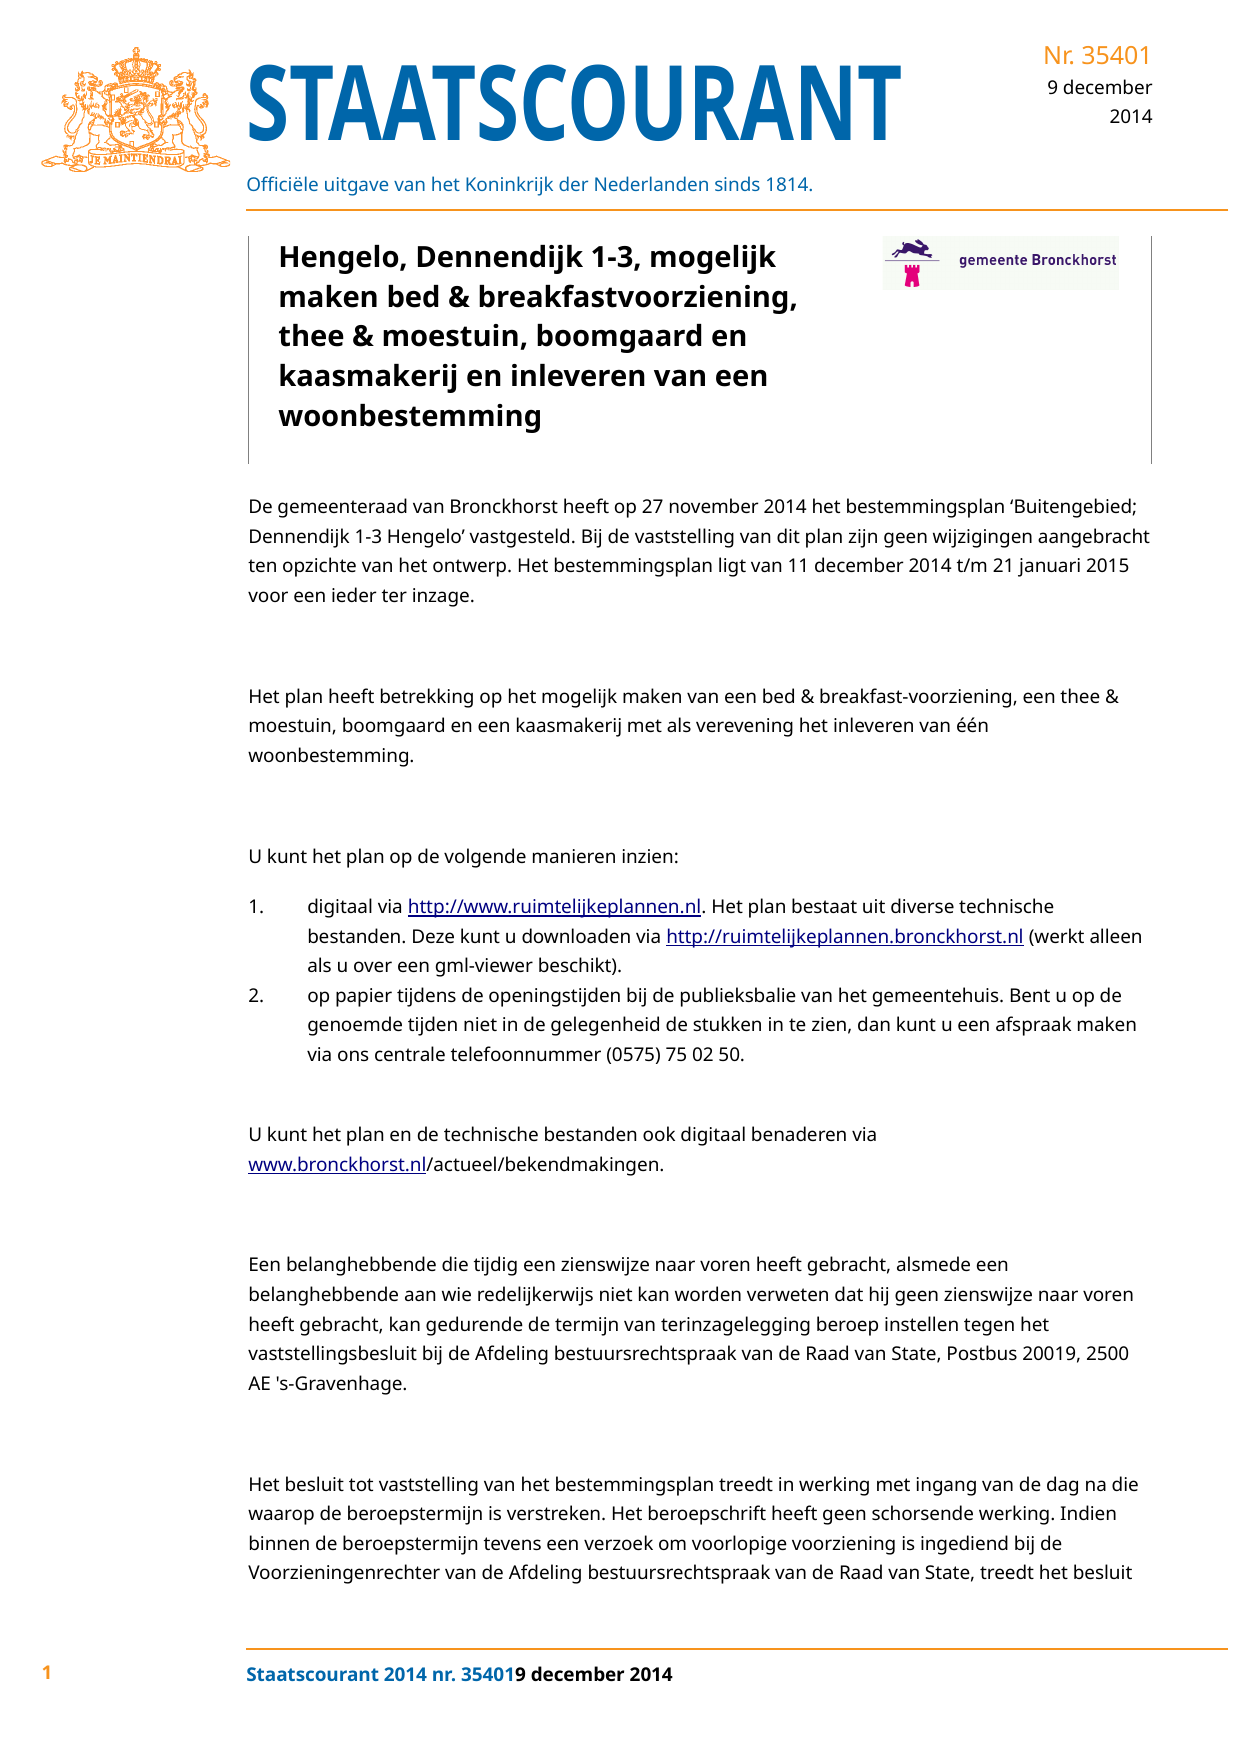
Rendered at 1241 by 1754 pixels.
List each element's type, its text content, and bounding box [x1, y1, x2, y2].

table_header Hengelo, Dennendijk 1-3, mogelijk maken bed & breakfastvoorziening, thee & moestuin, boomgaard en kaasmakerij en inleveren van een woonbestemming [249, 236, 850, 464]
text U kunt het plan op de volgende manieren inzien: [248, 843, 1152, 869]
text Een belanghebbende die tijdig een zienswijze naar voren heeft gebracht, alsmede een belanghebbende aan wie redelijkerwijs niet kan worden verweten dat hij geen zienswijze naar voren heeft gebracht, kan gedurende de termijn van terinzagelegging beroep instellen tegen het vaststellingsbesluit bij de Afdeling bestuursrechtspraak van de Raad van State, Postbus 20019, 2500 AE 's-Gravenhage. [248, 1252, 1152, 1396]
table_header [850, 236, 1151, 464]
picture [882, 236, 1119, 290]
text De gemeenteraad van Bronckhorst heeft op 27 november 2014 het bestemmingsplan ‘Buitengebied; Dennendijk 1-3 Hengelo’ vastgesteld. Bij de vaststelling van dit plan zijn geen wijzigingen aangebracht ten opzichte van het ontwerp. Het bestemmingsplan ligt van 11 december 2014 t/m 21 januari 2015 voor een ieder ter inzage. [248, 493, 1152, 608]
text Het plan heeft betrekking op het mogelijk maken van een bed & breakfast-voorziening, een thee & moestuin, boomgaard en een kaasmakerij met als verevening het inleveren van één woonbestemming. [248, 683, 1152, 768]
picture [41, 47, 231, 172]
list digitaal via http://www.ruimtelijkeplannen.nl. Het plan bestaat uit diverse technische bestanden. Deze kunt u downloaden via http://ruimtelijkeplannen.bronckhorst.nl (werkt alleen als u over een gml-viewer beschikt). [248, 893, 1152, 978]
list op papier tijdens de openingstijden bij de publieksbalie van het gemeentehuis. Bent u op de genoemde tijden niet in de gelegenheid de stukken in te zien, dan kunt u een afspraak maken via ons centrale telefoonnummer (0575) 75 02 50. [248, 982, 1152, 1067]
text U kunt het plan en de technische bestanden ook digitaal benaderen via www.bronckhorst.nl/actueel/bekendmakingen. [248, 1121, 1152, 1177]
text Het besluit tot vaststelling van het bestemmingsplan treedt in werking met ingang van de dag na die waarop de beroepstermijn is verstreken. Het beroepschrift heeft geen schorsende werking. Indien binnen de beroepstermijn tevens een verzoek om voorlopige voorziening is ingediend bij de Voorzieningenrechter van de Afdeling bestuursrechtspraak van de Raad van State, treedt het besluit [248, 1471, 1152, 1585]
